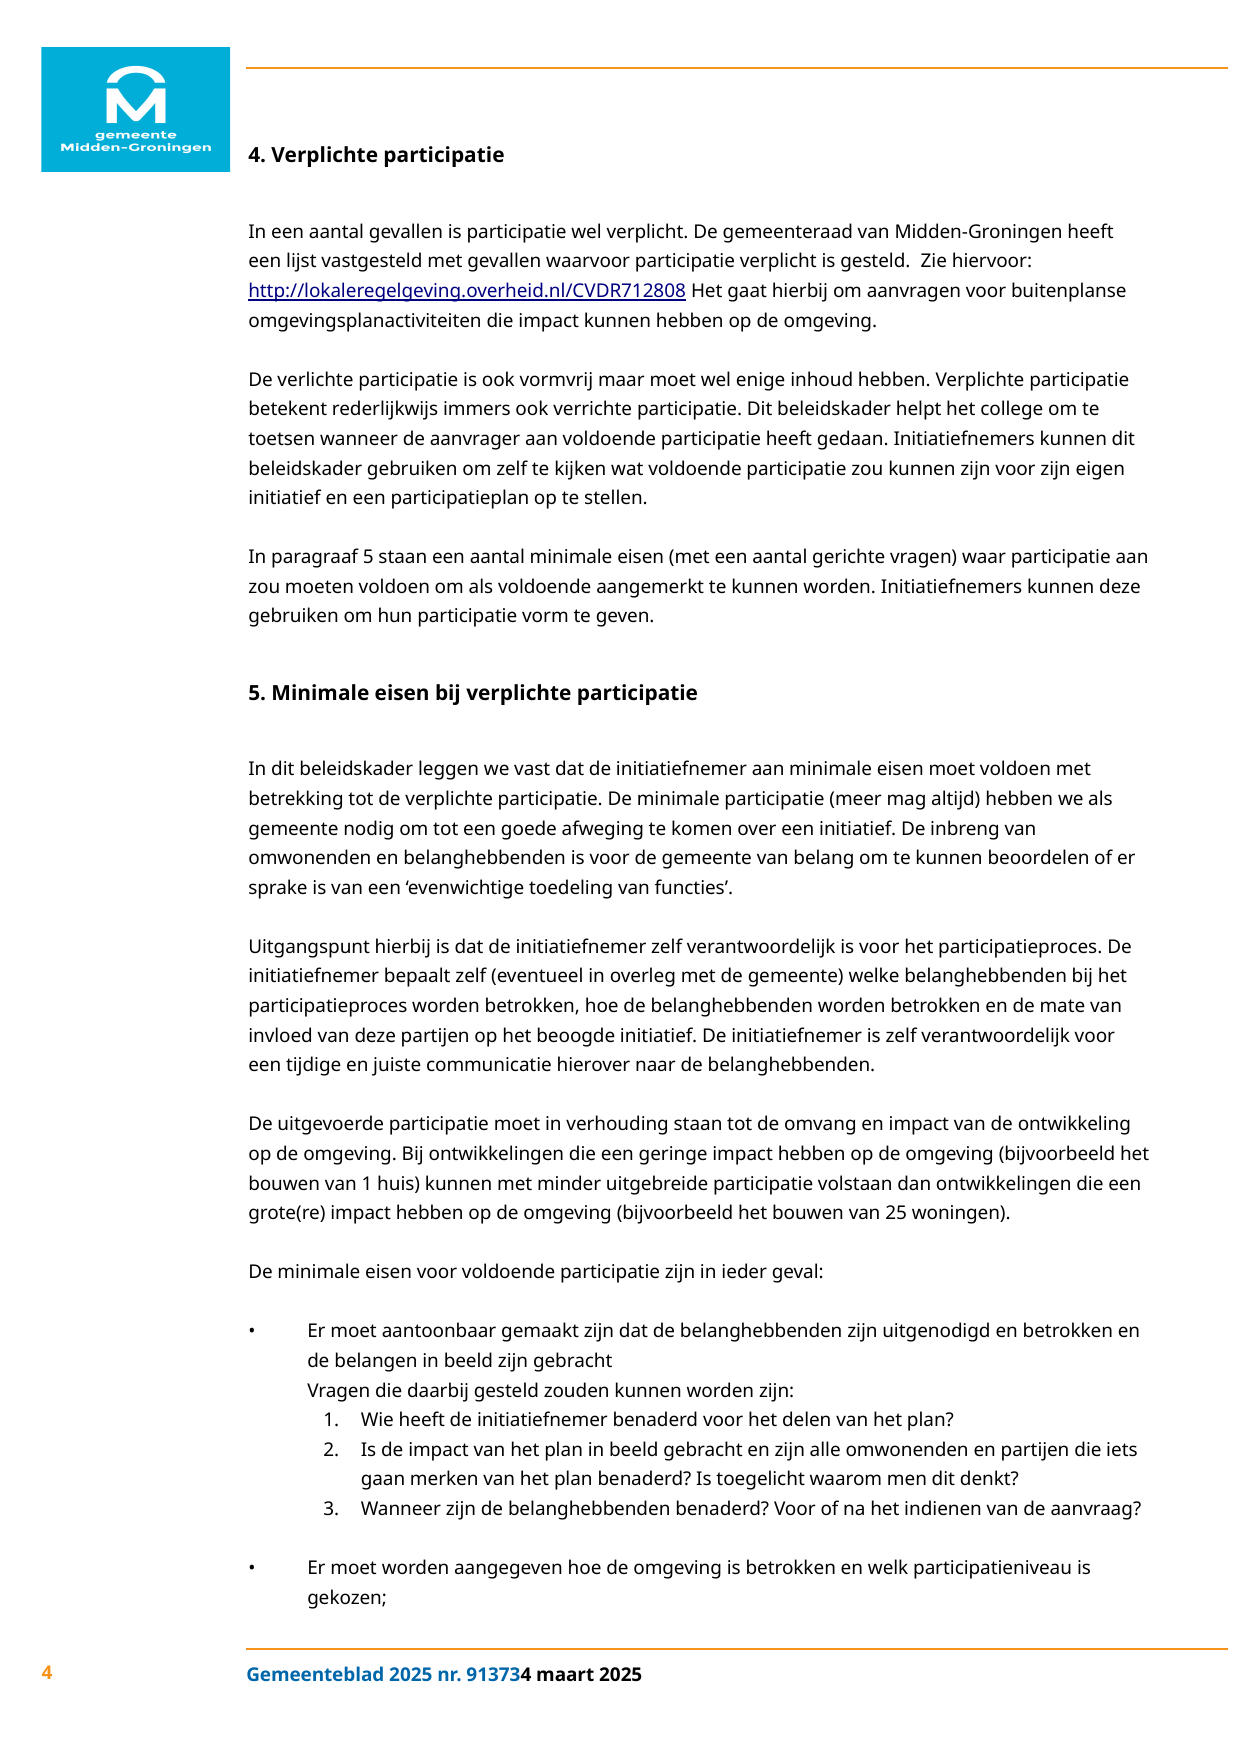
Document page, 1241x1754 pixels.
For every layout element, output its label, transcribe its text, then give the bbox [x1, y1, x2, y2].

text In paragraaf 5 staan een aantal minimale eisen (met een aantal gerichte vragen) waar participatie aan zou moeten voldoen om als voldoende aangemerkt te kunnen worden. Initiatiefnemers kunnen deze gebruiken om hun participatie vorm te geven. [248, 543, 1152, 628]
text De verlichte participatie is ook vormvrij maar moet wel enige inhoud hebben. Verplichte participatie betekent rederlijkwijs immers ook verrichte participatie. Dit beleidskader helpt het college om te toetsen wanneer de aanvrager aan voldoende participatie heeft gedaan. Initiatiefnemers kunnen dit beleidskader gebruiken om zelf te kijken wat voldoende participatie zou kunnen zijn voor zijn eigen initiatief en een participatieplan op te stellen. [248, 366, 1152, 510]
text 5. Minimale eisen bij verplichte participatie [248, 678, 1152, 706]
text 4. Verplichte participatie [248, 140, 1152, 169]
picture [184, 146, 190, 153]
text De minimale eisen voor voldoende participatie zijn in ieder geval: [248, 1258, 1152, 1284]
picture [107, 89, 165, 122]
list Wanneer zijn de belanghebbenden benaderd? Voor of na het indienen van de aanvraag? [323, 1495, 1152, 1521]
picture [108, 66, 164, 82]
list Is de impact van het plan in beeld gebracht en zijn alle omwonenden en partijen die iets gaan merken van het plan benaderd? Is toegelicht waarom men dit denkt? [323, 1436, 1152, 1491]
text De uitgevoerde participatie moet in verhouding staan tot de omvang en impact van de ontwikkeling op de omgeving. Bij ontwikkelingen die een geringe impact hebben op de omgeving (bijvoorbeeld het bouwen van 1 huis) kunnen met minder uitgebreide participatie volstaan dan ontwikkelingen die een grote(re) impact hebben op de omgeving (bijvoorbeeld het bouwen van 25 woningen). [248, 1111, 1152, 1225]
text In een aantal gevallen is participatie wel verplicht. De gemeenteraad van Midden-Groningen heeft een lijst vastgesteld met gevallen waarvoor participatie verplicht is gesteld. Zie hiervoor: http://lokaleregelgeving.overheid.nl/CVDR712808 Het gaat hierbij om aanvragen voor buitenplanse omgevingsplanactiviteiten die impact kunnen hebben op de omgeving. [248, 218, 1152, 333]
text In dit beleidskader leggen we vast dat de initiatiefnemer aan minimale eisen moet voldoen met betrekking tot de verplichte participatie. De minimale participatie (meer mag altijd) hebben we als gemeente nodig om tot een goede afweging te komen over een initiatief. De inbreng van omwonenden en belanghebbenden is voor de gemeente van belang om te kunnen beoordelen of er sprake is van een ‘evenwichtige toedeling van functies’. [248, 756, 1152, 900]
list Er moet aantoonbaar gemaakt zijn dat de belanghebbenden zijn uitgenodigd en betrokken en de belangen in beeld zijn gebracht [248, 1318, 1152, 1373]
list Wie heeft de initiatiefnemer benaderd voor het delen van het plan? [323, 1406, 1152, 1432]
list Vragen die daarbij gesteld zouden kunnen worden zijn: [248, 1377, 1152, 1403]
text Uitgangspunt hierbij is dat de initiatiefnemer zelf verantwoordelijk is voor het participatieproces. De initiatiefnemer bepaalt zelf (eventueel in overleg met de gemeente) welke belanghebbenden bij het participatieproces worden betrokken, hoe de belanghebbenden worden betrokken en de mate van invloed van deze partijen op het beoogde initiatief. De initiatiefnemer is zelf verantwoordelijk voor een tijdige en juiste communicatie hierover naar de belanghebbenden. [248, 933, 1152, 1077]
list Er moet worden aangegeven hoe de omgeving is betrokken en welk participatieniveau is gekozen; [248, 1554, 1152, 1610]
